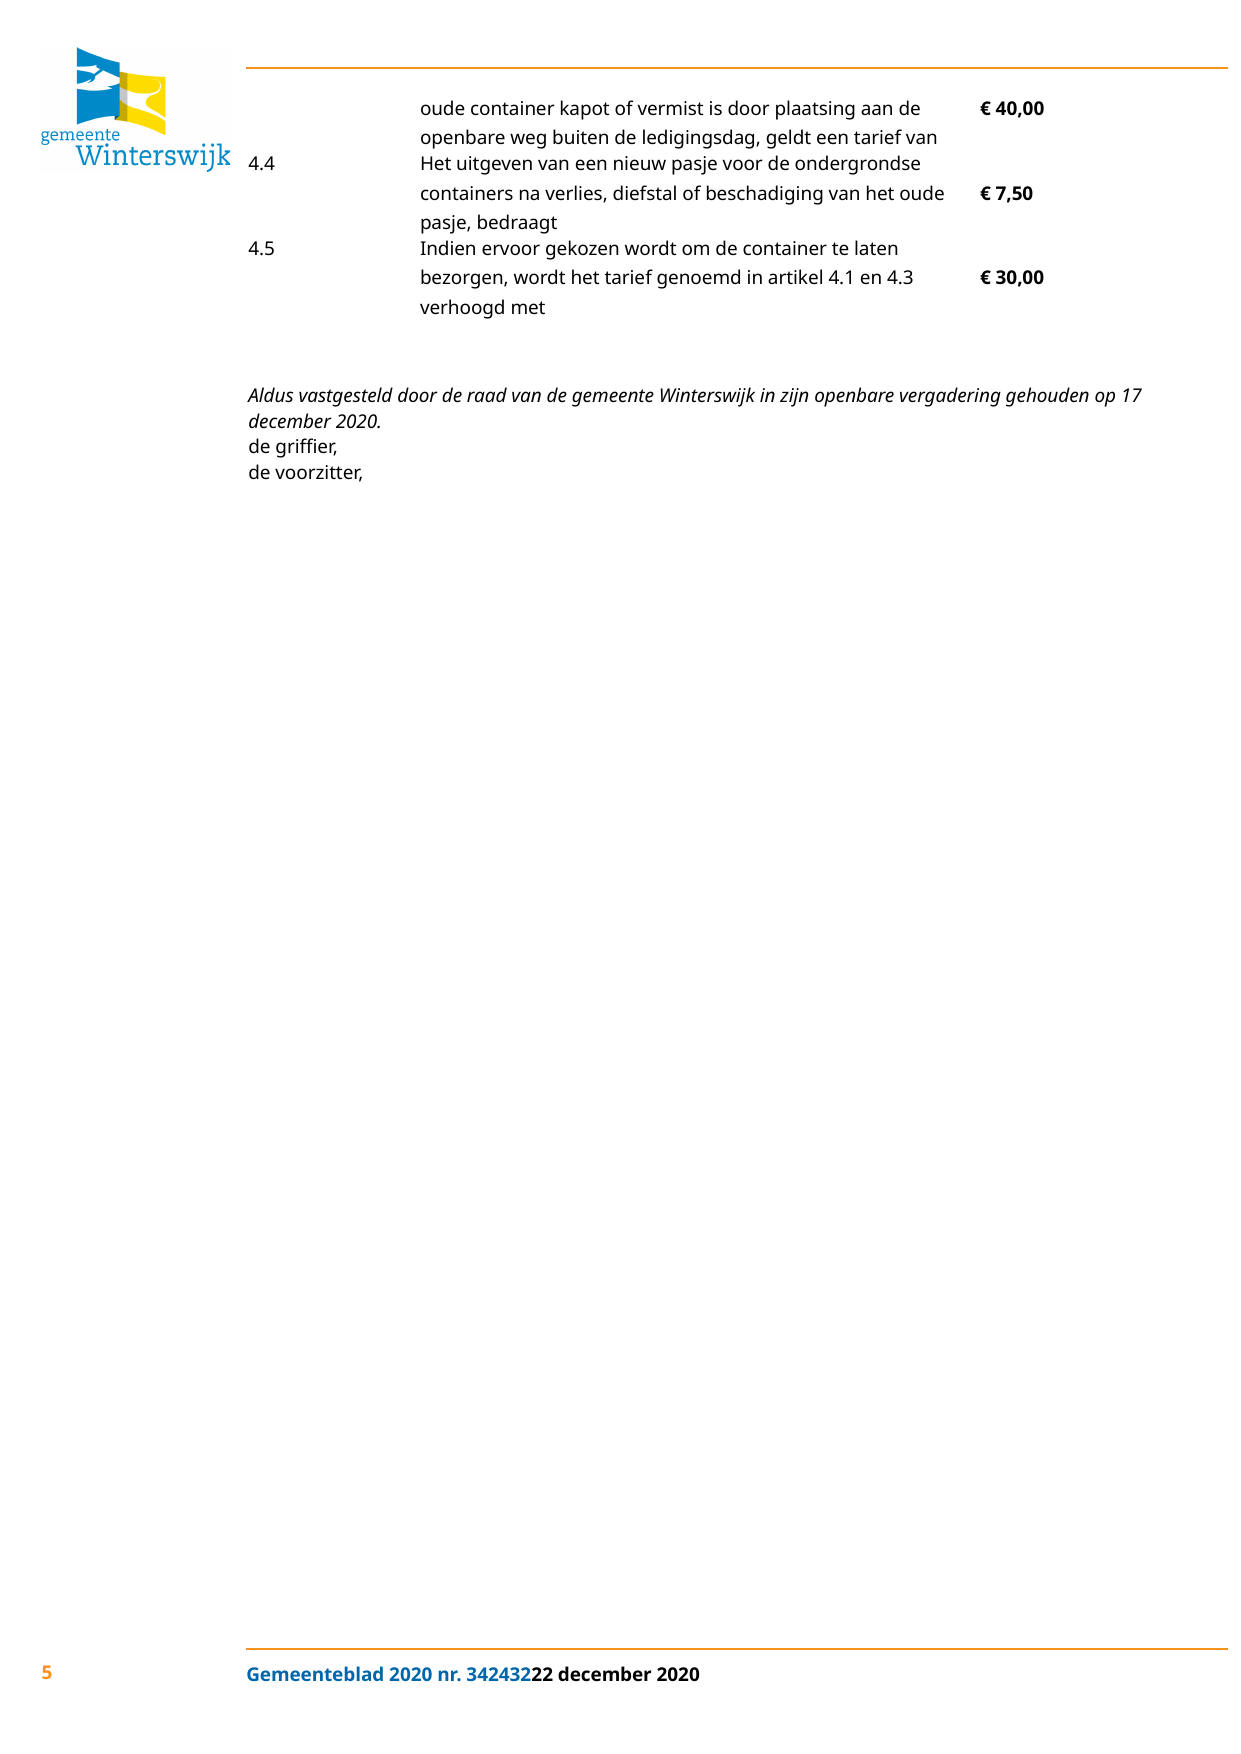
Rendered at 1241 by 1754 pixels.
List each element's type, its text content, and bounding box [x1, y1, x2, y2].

table_cell [248, 95, 420, 150]
table_cell 4.4 [248, 150, 420, 235]
table_cell € 7,50 [980, 150, 1152, 235]
text de griffier, [248, 434, 1152, 459]
picture [41, 47, 231, 172]
picture [225, 153, 231, 162]
table_cell Het uitgeven van een nieuw pasje voor de ondergrondse containers na verlies, diefstal of beschadiging van het oude pasje, bedraagt [420, 150, 980, 235]
table_cell oude container kapot of vermist is door plaatsing aan de openbare weg buiten de ledigingsdag, geldt een tarief van [420, 95, 980, 150]
text de voorzitter, [248, 459, 1152, 485]
table_cell Indien ervoor gekozen wordt om de container te laten bezorgen, wordt het tarief genoemd in artikel 4.1 en 4.3 verhoogd met [420, 235, 980, 320]
table_cell € 40,00 [980, 95, 1152, 150]
table_cell € 30,00 [980, 235, 1152, 320]
text Aldus vastgesteld door de raad van de gemeente Winterswijk in zijn openbare vergadering gehouden op 17 december 2020. [248, 382, 1152, 434]
table_cell 4.5 [248, 235, 420, 320]
